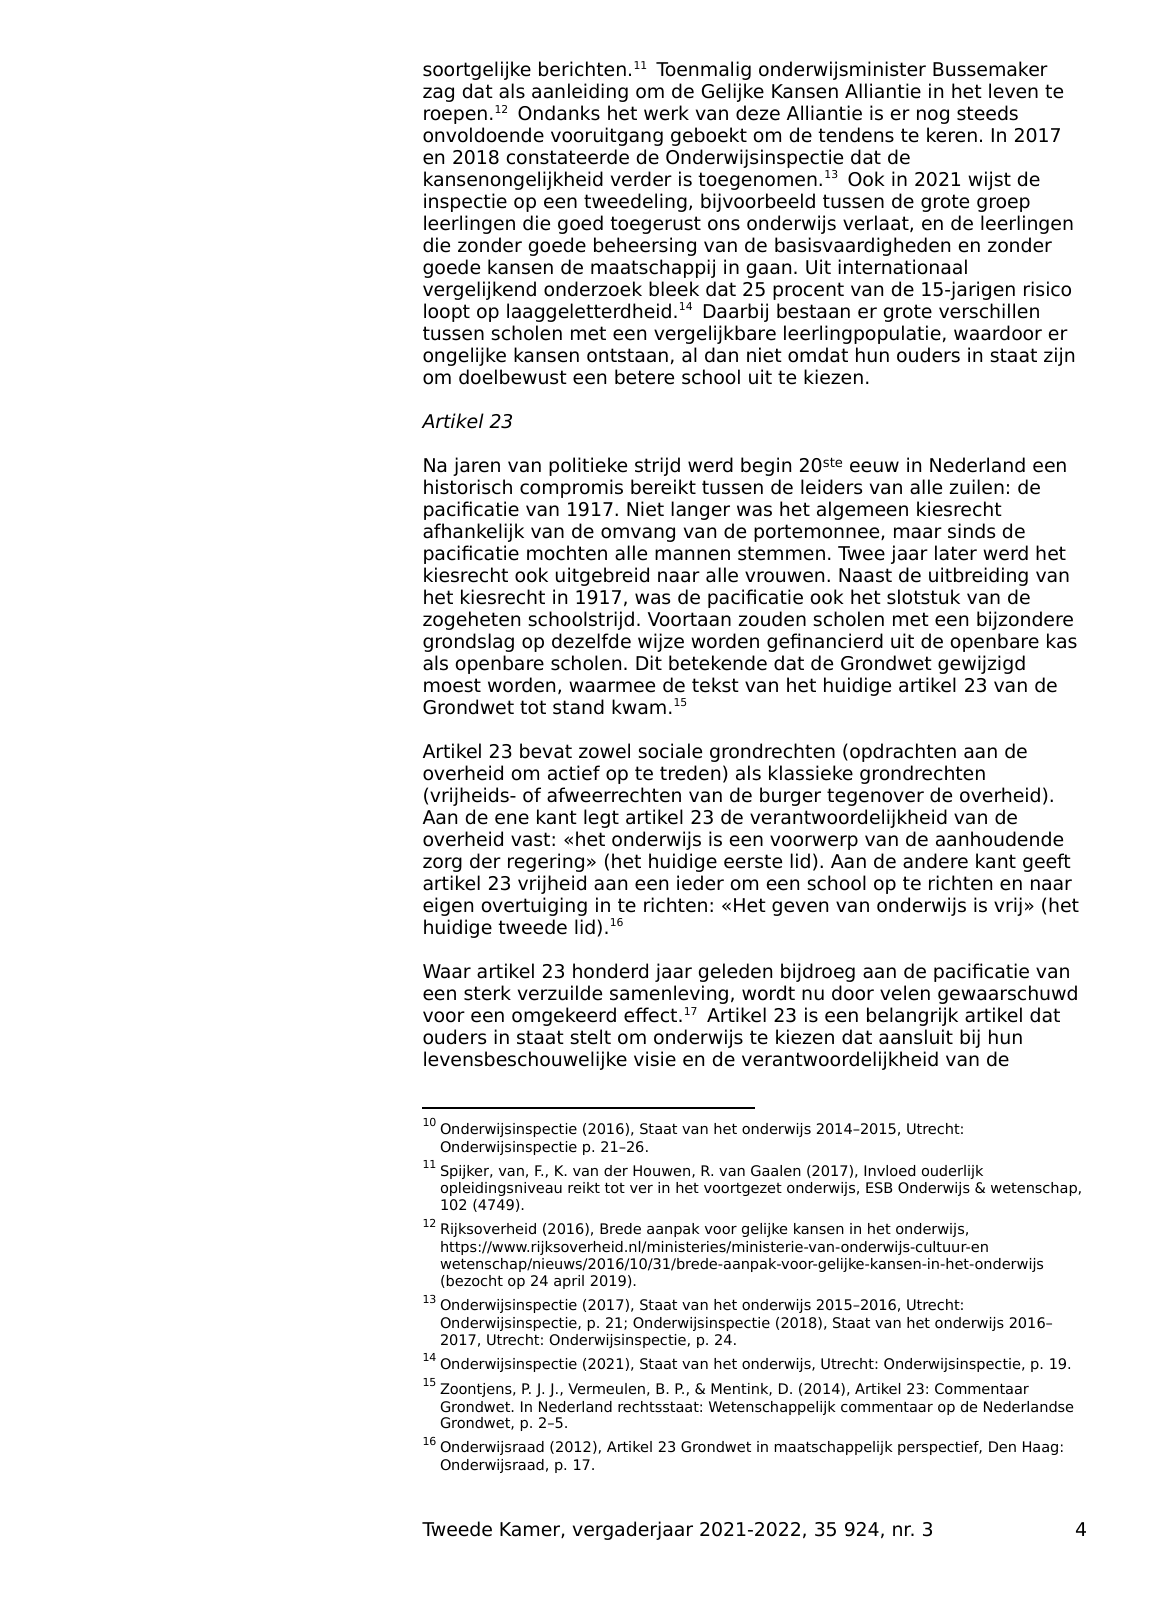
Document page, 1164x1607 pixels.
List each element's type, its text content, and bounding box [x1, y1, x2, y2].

subtitle Artikel 23 [422, 411, 1087, 433]
text Onderwijsinspectie (2021), Staat van het onderwijs, Utrecht: Onderwijsinspectie, p. 19. [422, 1352, 1087, 1374]
text Na jaren van politieke strijd werd begin 20ste eeuw in Nederland een historisch compromis bereikt tussen de leiders van alle zuilen: de pacificatie van 1917. Niet langer was het algemeen kiesrecht afhankelijk van de omvang van de portemonnee, maar sinds de pacificatie mochten alle mannen stemmen. Twee jaar later werd het kiesrecht ook uitgebreid naar alle vrouwen. Naast de uitbreiding van het kiesrecht in 1917, was de pacificatie ook het slotstuk van de zogeheten schoolstrijd. Voortaan zouden scholen met een bijzondere grondslag op dezelfde wijze worden gefinancierd uit de openbare kas als openbare scholen. Dit betekende dat de Grondwet gewijzigd moest worden, waarmee de tekst van het huidige artikel 23 van de Grondwet tot stand kwam. [422, 455, 1087, 719]
text Onderwijsinspectie (2017), Staat van het onderwijs 2015–2016, Utrecht: Onderwijsinspectie, p. 21; Onderwijsinspectie (2018), Staat van het onderwijs 2016–2017, Utrecht: Onderwijsinspectie, p. 24. [422, 1293, 1087, 1349]
text Spijker, van, F., K. van der Houwen, R. van Gaalen (2017), Invloed ouderlijk opleidingsniveau reikt tot ver in het voortgezet onderwijs, ESB Onderwijs & wetenschap, 102 (4749). [422, 1158, 1087, 1214]
text Onderwijsraad (2012), Artikel 23 Grondwet in maatschappelijk perspectief, Den Haag: Onderwijsraad, p. 17. [422, 1435, 1087, 1474]
text Onderwijsinspectie (2016), Staat van het onderwijs 2014–2015, Utrecht: Onderwijsinspectie p. 21–26. [422, 1117, 1087, 1156]
text soortgelijke berichten. Toenmalig onderwijsminister Bussemaker zag dat als aanleiding om de Gelijke Kansen Alliantie in het leven te roepen. Ondanks het werk van deze Alliantie is er nog steeds onvoldoende vooruitgang geboekt om de tendens te keren. In 2017 en 2018 constateerde de Onderwijsinspectie dat de kansenongelijkheid verder is toegenomen. Ook in 2021 wijst de inspectie op een tweedeling, bijvoorbeeld tussen de grote groep leerlingen die goed toegerust ons onderwijs verlaat, en de leerlingen die zonder goede beheersing van de basisvaardigheden en zonder goede kansen de maatschappij in gaan. Uit internationaal vergelijkend onderzoek bleek dat 25 procent van de 15-jarigen risico loopt op laaggeletterdheid. Daarbij bestaan er grote verschillen tussen scholen met een vergelijkbare leerlingpopulatie, waardoor er ongelijke kansen ontstaan, al dan niet omdat hun ouders in staat zijn om doelbewust een betere school uit te kiezen. [422, 59, 1087, 389]
text Artikel 23 bevat zowel sociale grondrechten (opdrachten aan de overheid om actief op te treden) als klassieke grondrechten (vrijheids- of afweerrechten van de burger tegenover de overheid). Aan de ene kant legt artikel 23 de verantwoordelijkheid van de overheid vast: «het onderwijs is een voorwerp van de aanhoudende zorg der regering» (het huidige eerste lid). Aan de andere kant geeft artikel 23 vrijheid aan een ieder om een school op te richten en naar eigen overtuiging in te richten: «Het geven van onderwijs is vrij» (het huidige tweede lid). [422, 741, 1087, 939]
text Rijksoverheid (2016), Brede aanpak voor gelijke kansen in het onderwijs, https://www.rijksoverheid.nl/ministeries/ministerie-van-onderwijs-cultuur-en wetenschap/nieuws/2016/10/31/brede-aanpak-voor-gelijke-kansen-in-het-onderwijs (bezocht op 24 april 2019). [422, 1217, 1087, 1290]
text Waar artikel 23 honderd jaar geleden bijdroeg aan de pacificatie van een sterk verzuilde samenleving, wordt nu door velen gewaarschuwd voor een omgekeerd effect. Artikel 23 is een belangrijk artikel dat ouders in staat stelt om onderwijs te kiezen dat aansluit bij hun levensbeschouwelijke visie en de verantwoordelijkheid van de [422, 961, 1087, 1071]
text Zoontjens, P. J. J., Vermeulen, B. P., & Mentink, D. (2014), Artikel 23: Commentaar Grondwet. In Nederland rechtsstaat: Wetenschappelijk commentaar op de Nederlandse Grondwet, p. 2–5. [422, 1377, 1087, 1432]
